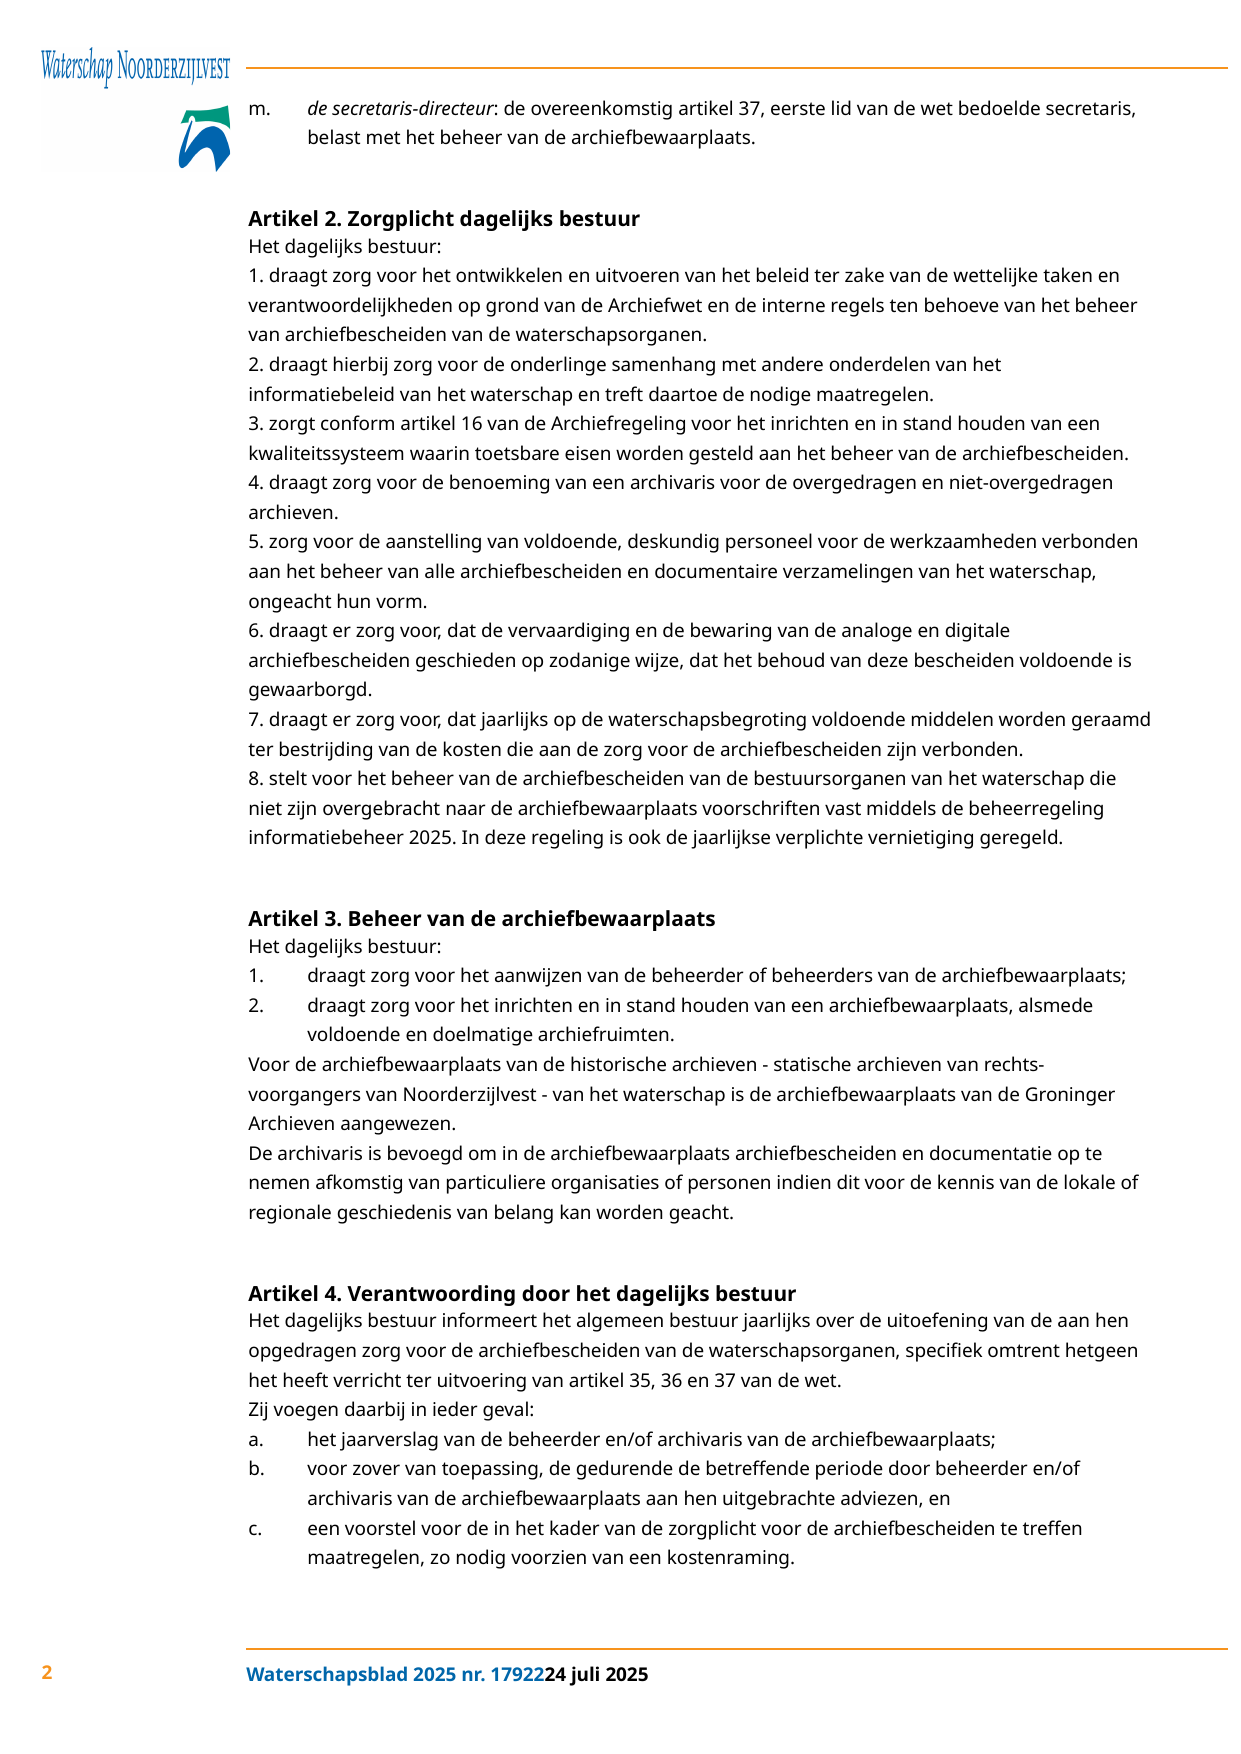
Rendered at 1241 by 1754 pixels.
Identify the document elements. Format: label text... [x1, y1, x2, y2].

text Het dagelijks bestuur: [248, 933, 1152, 959]
list draagt zorg voor het inrichten en in stand houden van een archiefbewaarplaats, alsmede voldoende en doelmatige archiefruimten. [248, 992, 1152, 1047]
list voor zover van toepassing, de gedurende de betreffende periode door beheerder en/of archivaris van de archiefbewaarplaats aan hen uitgebrachte adviezen, en [248, 1456, 1152, 1511]
text Artikel 3. Beheer van de archiefbewaarplaats [248, 904, 1152, 933]
text 5. zorg voor de aanstelling van voldoende, deskundig personeel voor de werkzaamheden verbonden aan het beheer van alle archiefbescheiden en documentaire verzamelingen van het waterschap, ongeacht hun vorm. [248, 529, 1152, 613]
list de secretaris-directeur: de overeenkomstig artikel 37, eerste lid van de wet bedoelde secretaris, belast met het beheer van de archiefbewaarplaats. [248, 95, 1152, 150]
text Artikel 2. Zorgplicht dagelijks bestuur [248, 204, 1152, 233]
text 4. draagt zorg voor de benoeming van een archivaris voor de overgedragen en niet-overgedragen archieven. [248, 469, 1152, 525]
text 2. draagt hierbij zorg voor de onderlinge samenhang met andere onderdelen van het informatiebeleid van het waterschap en treft daartoe de nodige maatregelen. [248, 351, 1152, 406]
text Het dagelijks bestuur: [248, 233, 1152, 258]
text De archivaris is bevoegd om in de archiefbewaarplaats archiefbescheiden en documentatie op te nemen afkomstig van particuliere organisaties of personen indien dit voor de kennis van de lokale of regionale geschiedenis van belang kan worden geacht. [248, 1140, 1152, 1225]
text 7. draagt er zorg voor, dat jaarlijks op de waterschapsbegroting voldoende middelen worden geraamd ter bestrijding van de kosten die aan de zorg voor de archiefbescheiden zijn verbonden. [248, 706, 1152, 761]
text Artikel 4. Verantwoording door het dagelijks bestuur [248, 1279, 1152, 1308]
list het jaarverslag van de beheerder en/of archivaris van de archiefbewaarplaats; [248, 1426, 1152, 1452]
text Het dagelijks bestuur informeert het algemeen bestuur jaarlijks over de uitoefening van de aan hen opgedragen zorg voor de archiefbescheiden van de waterschapsorganen, specifiek omtrent hetgeen het heeft verricht ter uitvoering van artikel 35, 36 en 37 van de wet. [248, 1308, 1152, 1392]
text 8. stelt voor het beheer van de archiefbescheiden van de bestuursorganen van het waterschap die niet zijn overgebracht naar de archiefbewaarplaats voorschriften vast middels de beheerregeling informatiebeheer 2025. In deze regeling is ook de jaarlijkse verplichte vernietiging geregeld. [248, 765, 1152, 850]
text Voor de archiefbewaarplaats van de historische archieven - statische archieven van rechts-voorgangers van Noorderzijlvest - van het waterschap is de archiefbewaarplaats van de Groninger Archieven aangewezen. [248, 1051, 1152, 1136]
list draagt zorg voor het aanwijzen van de beheerder of beheerders van de archiefbewaarplaats; [248, 962, 1152, 988]
picture [41, 47, 231, 172]
text 6. draagt er zorg voor, dat de vervaardiging en de bewaring van de analoge en digitale archiefbescheiden geschieden op zodanige wijze, dat het behoud van deze bescheiden voldoende is gewaarborgd. [248, 617, 1152, 702]
list een voorstel voor de in het kader van de zorgplicht voor de archiefbescheiden te treffen maatregelen, zo nodig voorzien van een kostenraming. [248, 1515, 1152, 1570]
text 1. draagt zorg voor het ontwikkelen en uitvoeren van het beleid ter zake van de wettelijke taken en verantwoordelijkheden op grond van de Archiefwet en de interne regels ten behoeve van het beheer van archiefbescheiden van de waterschapsorganen. [248, 262, 1152, 347]
text 3. zorgt conform artikel 16 van de Archiefregeling voor het inrichten en in stand houden van een kwaliteitssysteem waarin toetsbare eisen worden gesteld aan het beheer van de archiefbescheiden. [248, 410, 1152, 466]
text Zij voegen daarbij in ieder geval: [248, 1396, 1152, 1422]
